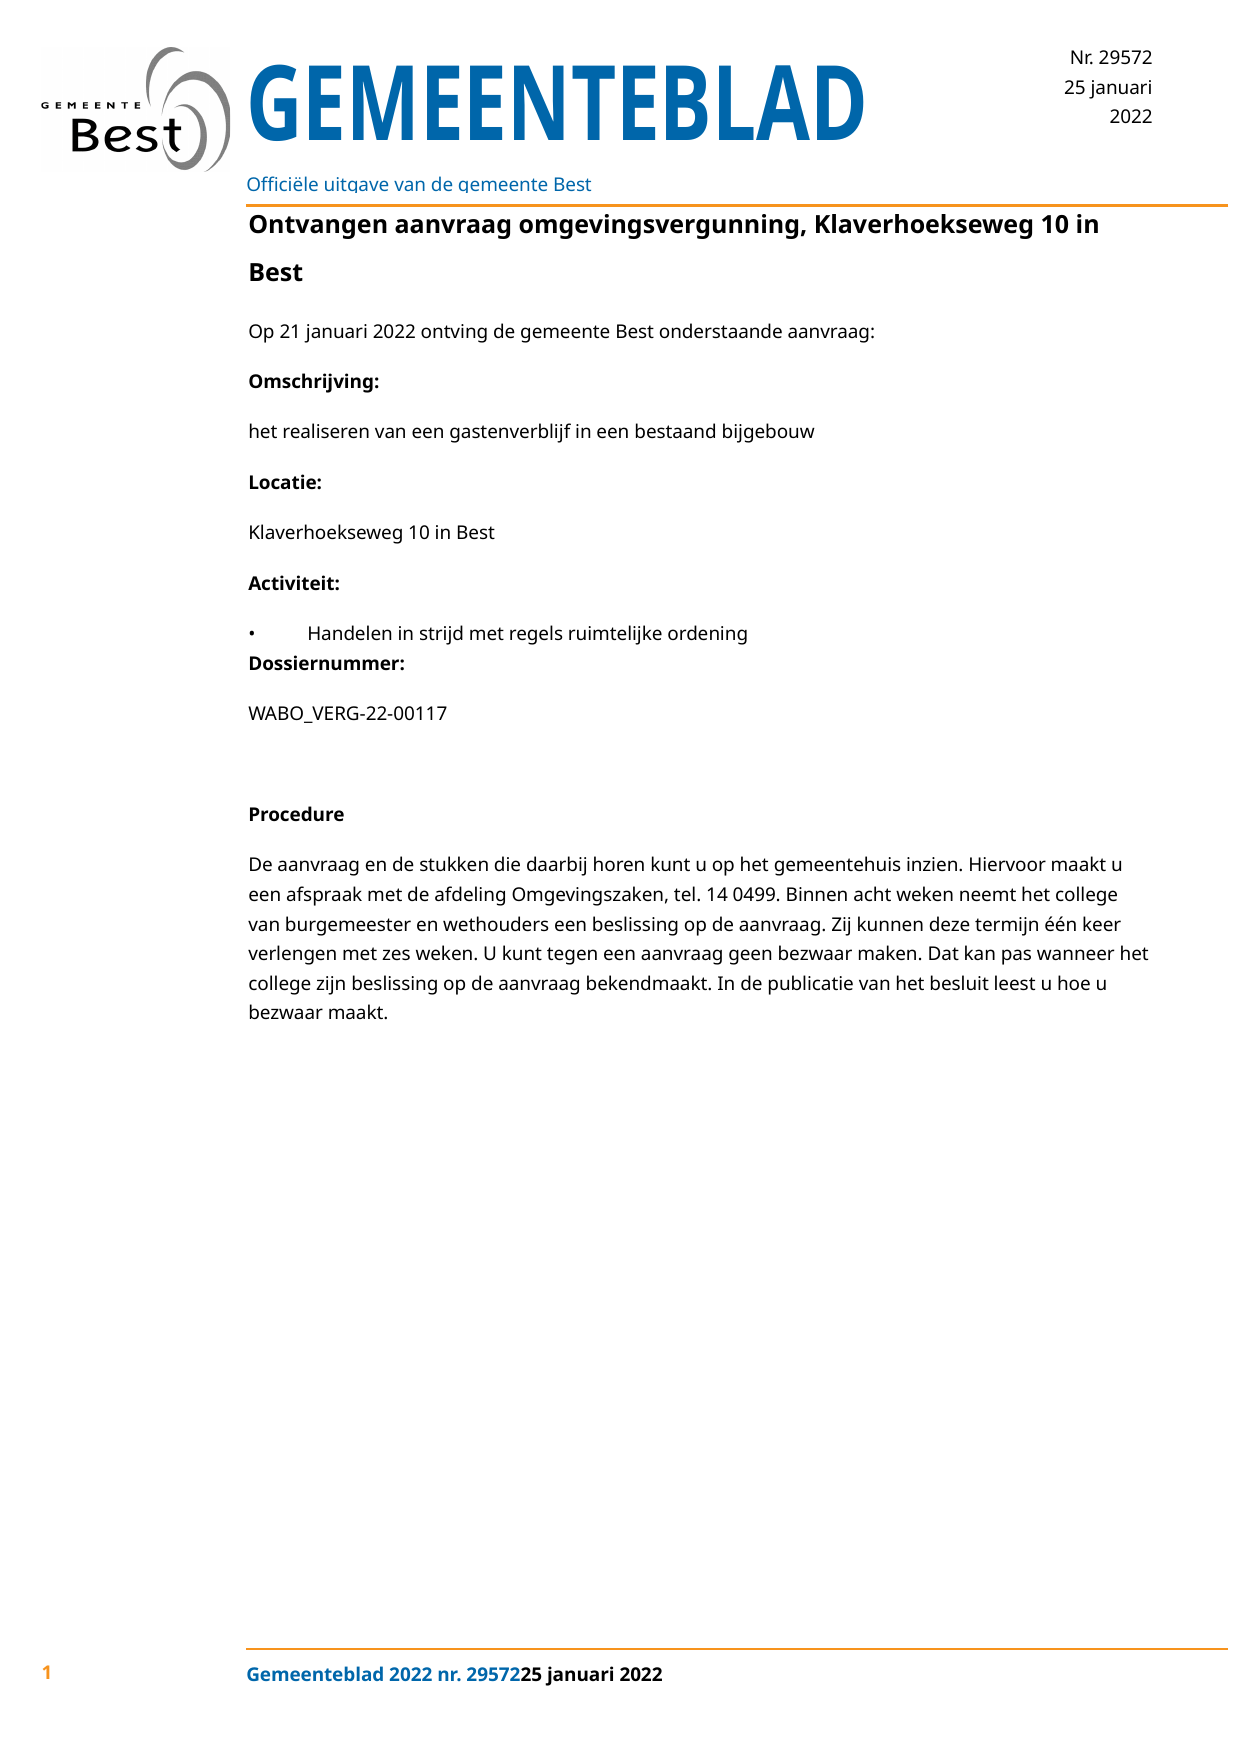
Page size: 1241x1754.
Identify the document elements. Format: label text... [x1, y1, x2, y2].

text WABO_VERG-22-00117 [248, 700, 1152, 726]
picture [41, 47, 231, 172]
text Omschrijving: [248, 368, 1152, 394]
text Activiteit: [248, 570, 1152, 596]
list Handelen in strijd met regels ruimtelijke ordening [248, 620, 1152, 646]
text Op 21 januari 2022 ontving de gemeente Best onderstaande aanvraag: [248, 318, 1152, 344]
text Ontvangen aanvraag omgevingsvergunning, Klaverhoekseweg 10 in Best [248, 207, 1152, 288]
text het realiseren van een gastenverblijf in een bestaand bijgebouw [248, 419, 1152, 444]
text Dossiernummer: [248, 650, 1152, 676]
text Procedure [248, 801, 1152, 827]
text De aanvraag en de stukken die daarbij horen kunt u op het gemeentehuis inzien. Hiervoor maakt u een afspraak met de afdeling Omgevingszaken, tel. 14 0499. Binnen acht weken neemt het college van burgemeester en wethouders een beslissing op de aanvraag. Zij kunnen deze termijn één keer verlengen met zes weken. U kunt tegen een aanvraag geen bezwaar maken. Dat kan pas wanneer het college zijn beslissing op de aanvraag bekendmaakt. In de publicatie van het besluit leest u hoe u bezwaar maakt. [248, 852, 1152, 1025]
text Locatie: [248, 469, 1152, 495]
text Klaverhoekseweg 10 in Best [248, 519, 1152, 545]
